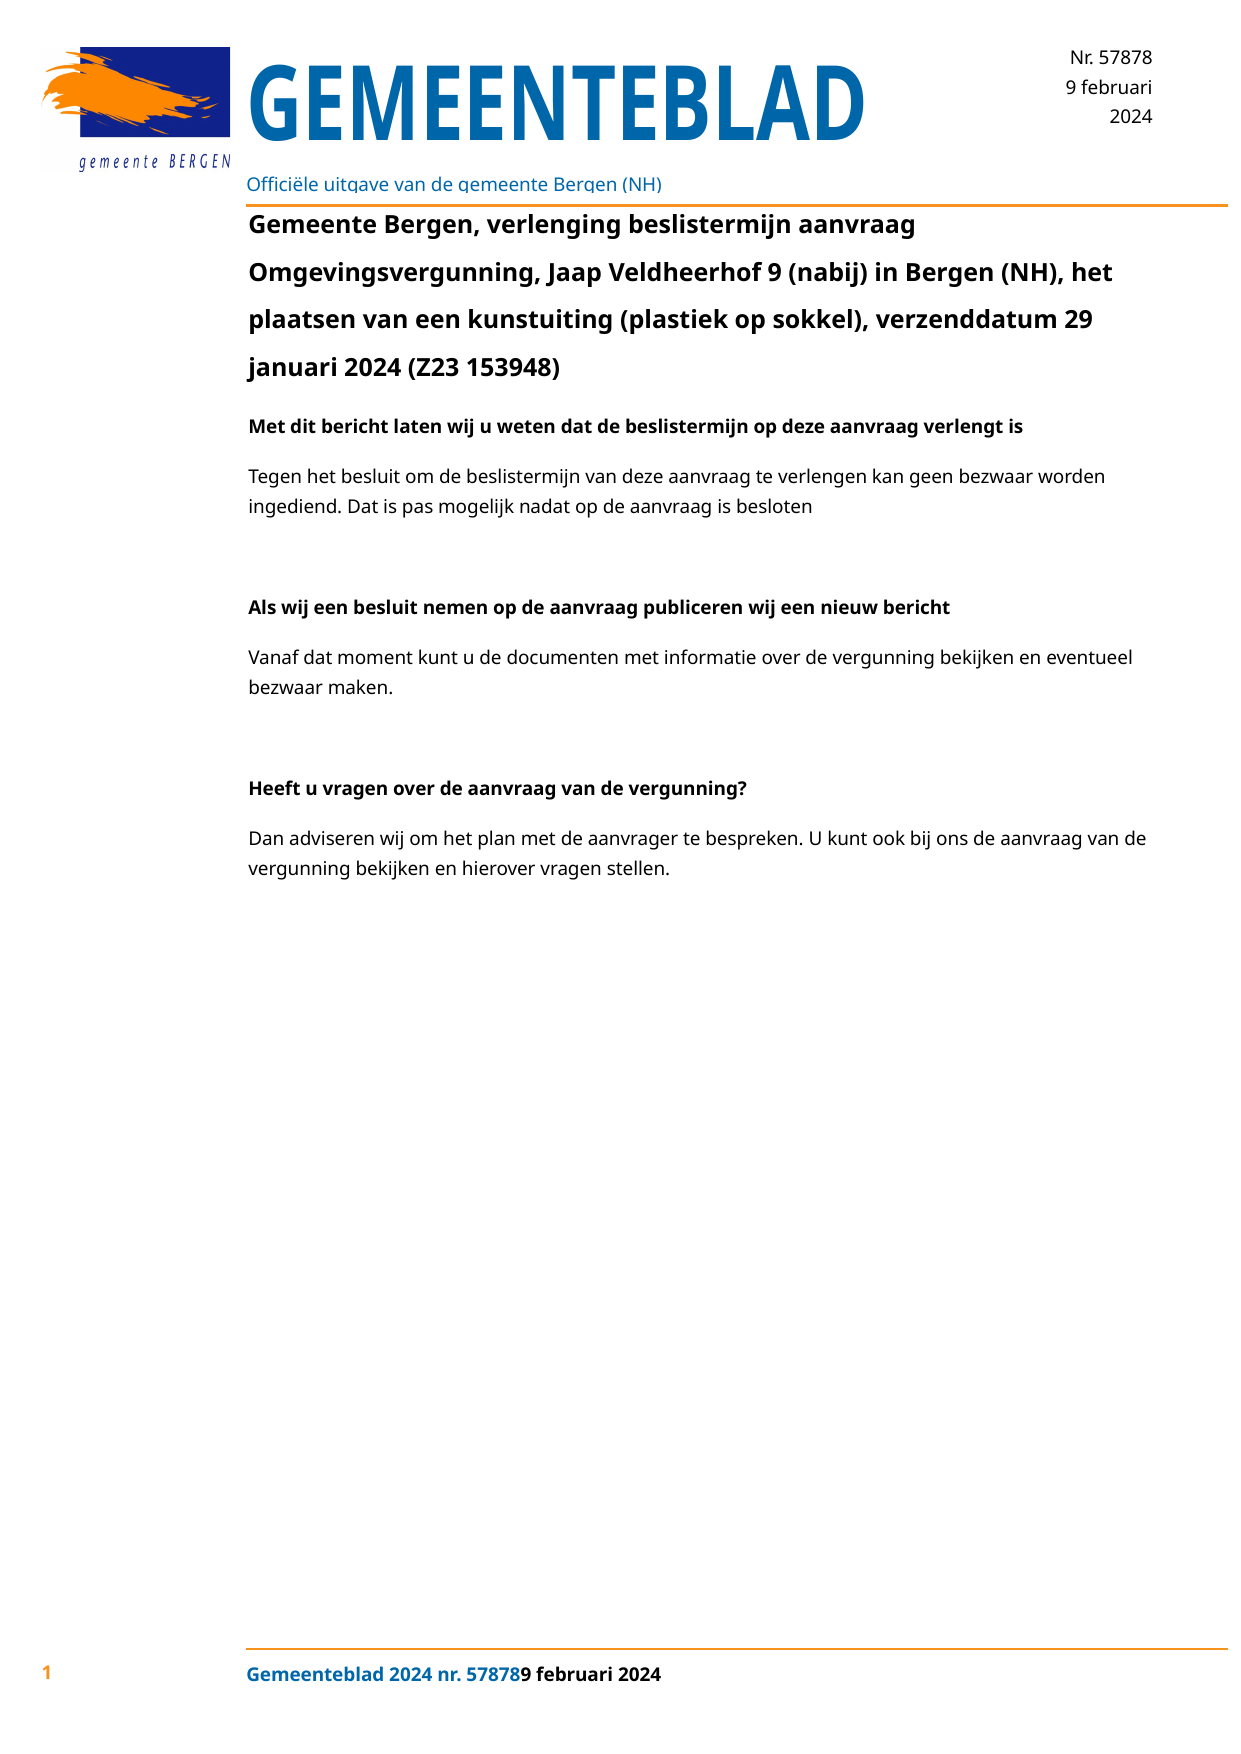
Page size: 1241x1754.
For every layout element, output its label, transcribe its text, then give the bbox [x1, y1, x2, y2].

picture [41, 47, 231, 172]
text Heeft u vragen over de aanvraag van de vergunning? [248, 775, 1152, 801]
text Met dit bericht laten wij u weten dat de beslistermijn op deze aanvraag verlengt is [248, 413, 1152, 439]
text Als wij een besluit nemen op de aanvraag publiceren wij een nieuw bericht [248, 594, 1152, 620]
text Dan adviseren wij om het plan met de aanvrager te bespreken. U kunt ook bij ons de aanvraag van de vergunning bekijken en hierover vragen stellen. [248, 825, 1152, 881]
text Tegen het besluit om de beslistermijn van deze aanvraag te verlengen kan geen bezwaar worden ingediend. Dat is pas mogelijk nadat op de aanvraag is besloten [248, 463, 1152, 519]
text Vanaf dat moment kunt u de documenten met informatie over de vergunning bekijken en eventueel bezwaar maken. [248, 644, 1152, 700]
text Gemeente Bergen, verlenging beslistermijn aanvraag Omgevingsvergunning, Jaap Veldheerhof 9 (nabij) in Bergen (NH), het plaatsen van een kunstuiting (plastiek op sokkel), verzenddatum 29 januari 2024 (Z23 153948) [248, 207, 1152, 384]
